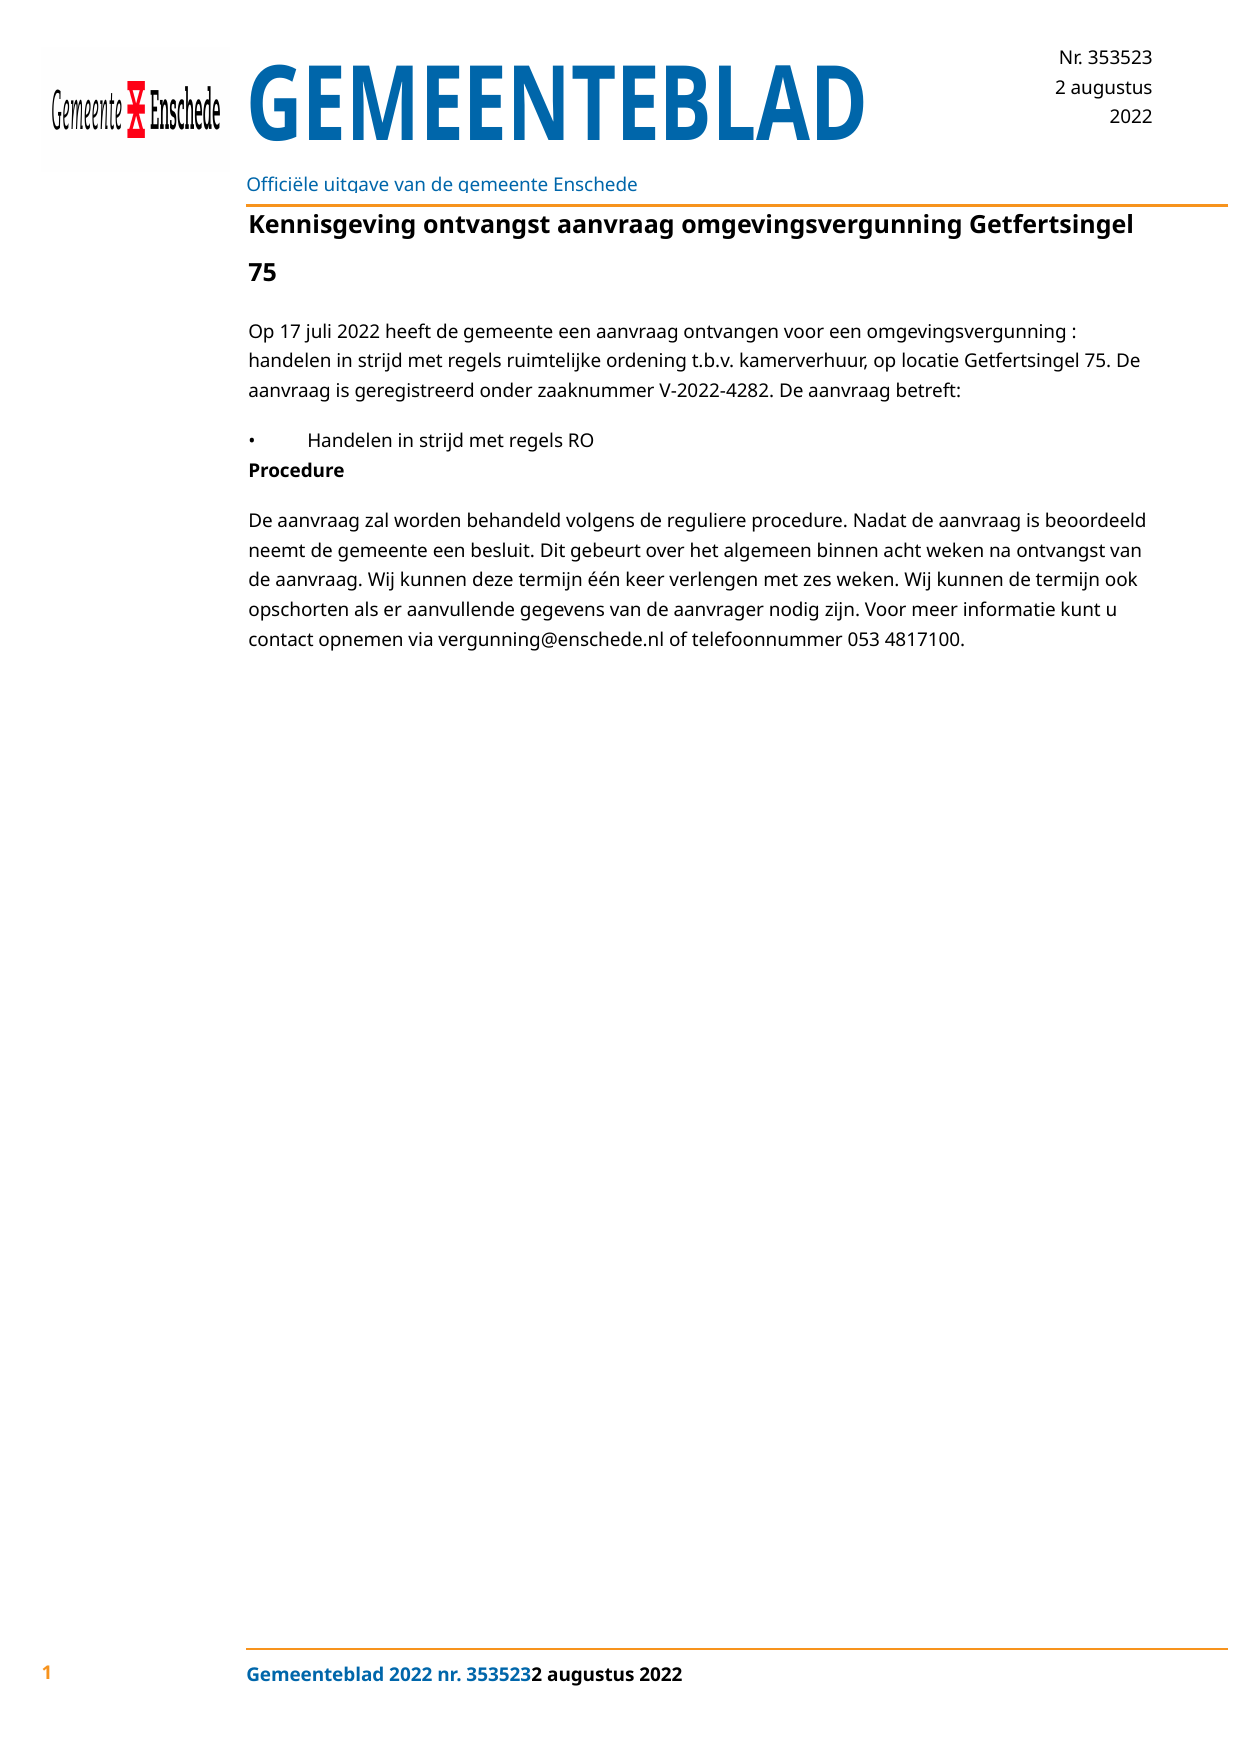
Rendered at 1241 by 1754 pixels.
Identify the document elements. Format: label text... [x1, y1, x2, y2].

list Handelen in strijd met regels RO [248, 427, 1152, 453]
text Op 17 juli 2022 heeft de gemeente een aanvraag ontvangen voor een omgevingsvergunning : handelen in strijd met regels ruimtelijke ordening t.b.v. kamerverhuur, op locatie Getfertsingel 75. De aanvraag is geregistreerd onder zaaknummer V-2022-4282. De aanvraag betreft: [248, 318, 1152, 403]
text De aanvraag zal worden behandeld volgens de reguliere procedure. Nadat de aanvraag is beoordeeld neemt de gemeente een besluit. Dit gebeurt over het algemeen binnen acht weken na ontvangst van de aanvraag. Wij kunnen deze termijn één keer verlengen met zes weken. Wij kunnen de termijn ook opschorten als er aanvullende gegevens van de aanvrager nodig zijn. Voor meer informatie kunt u contact opnemen via vergunning@enschede.nl of telefoonnummer 053 4817100. [248, 507, 1152, 652]
text Procedure [248, 457, 1152, 483]
text Kennisgeving ontvangst aanvraag omgevingsvergunning Getfertsingel 75 [248, 207, 1152, 288]
picture [41, 47, 231, 172]
